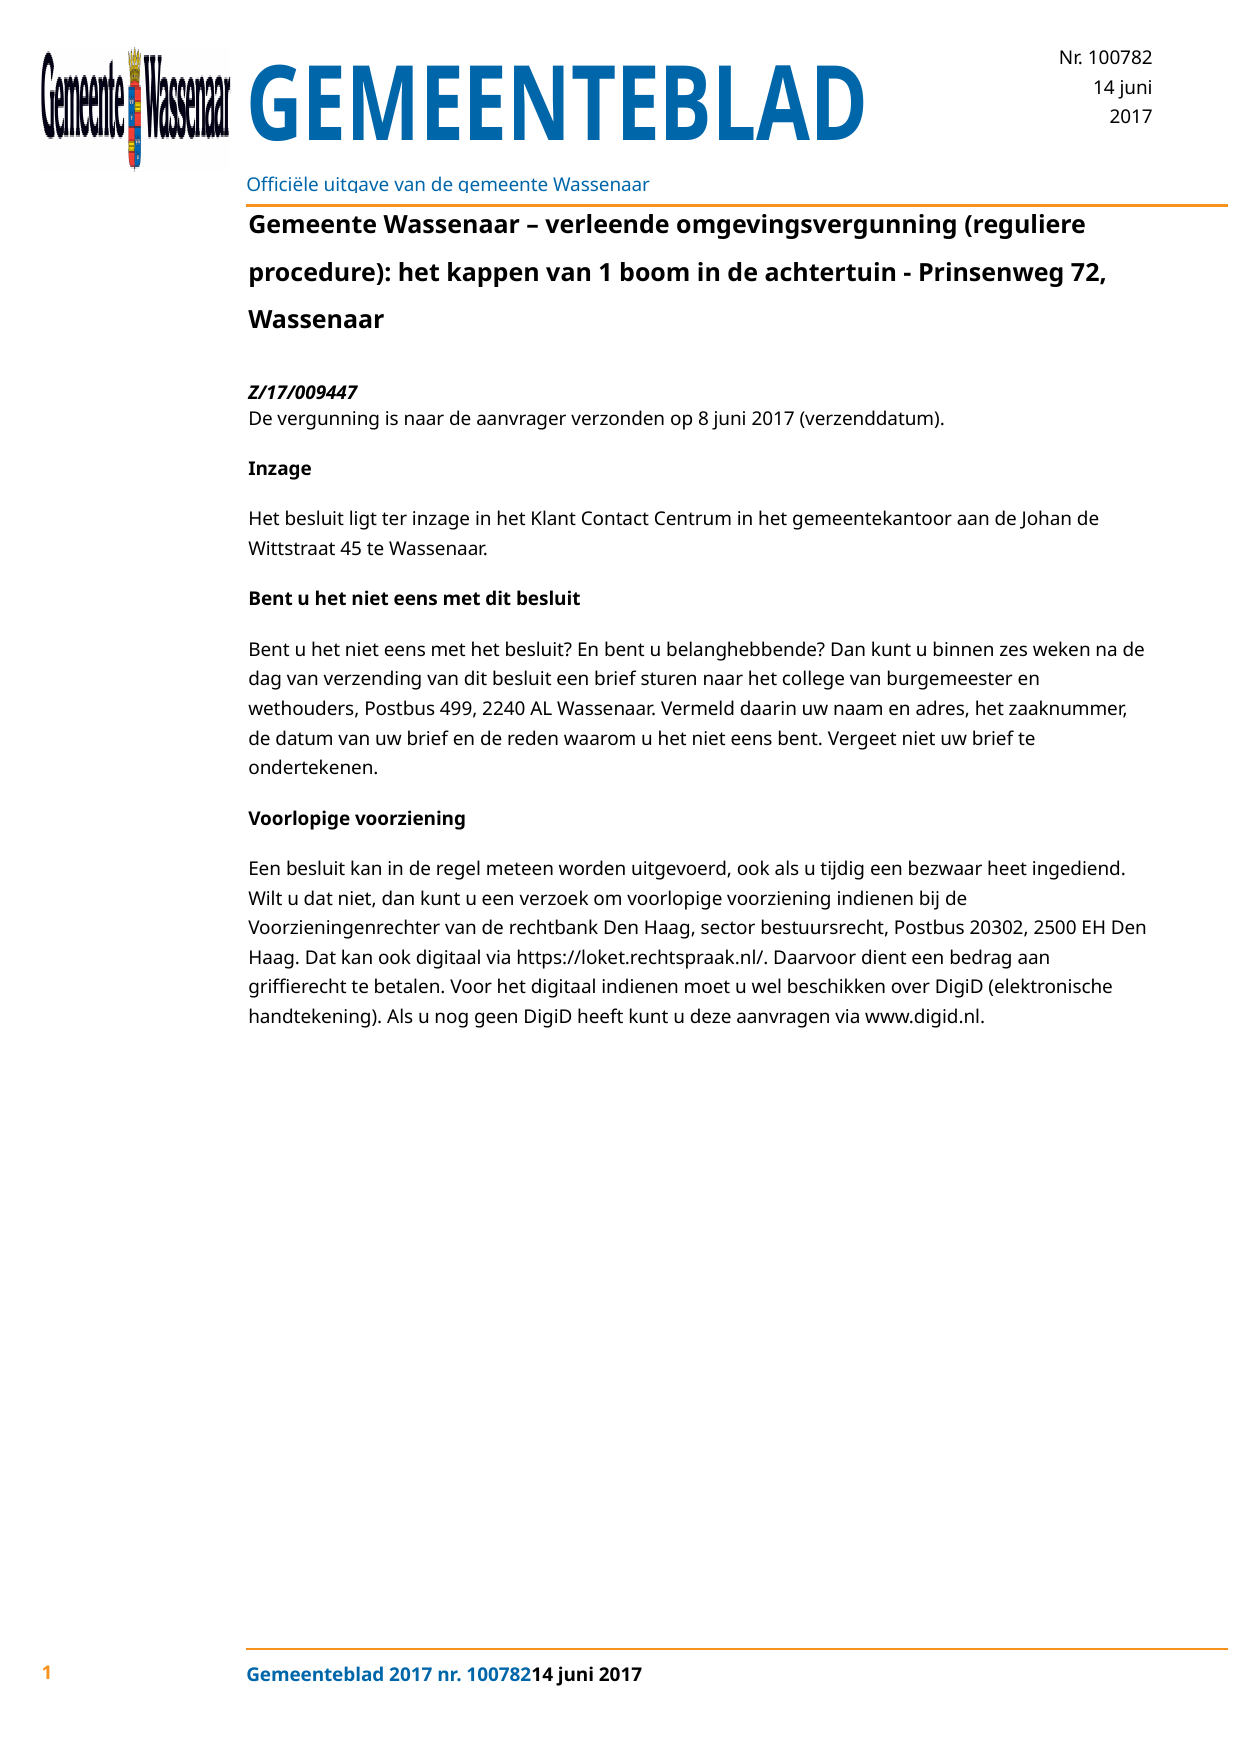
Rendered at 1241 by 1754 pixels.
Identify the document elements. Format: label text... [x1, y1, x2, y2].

text Inzage [248, 455, 1152, 481]
text Bent u het niet eens met dit besluit [248, 586, 1152, 611]
text Gemeente Wassenaar – verleende omgevingsvergunning (reguliere procedure): het kappen van 1 boom in de achtertuin - Prinsenweg 72, Wassenaar [248, 207, 1152, 336]
text Voorlopige voorziening [248, 805, 1152, 831]
text De vergunning is naar de aanvrager verzonden op 8 juni 2017 (verzenddatum). [248, 405, 1152, 431]
text Bent u het niet eens met het besluit? En bent u belanghebbende? Dan kunt u binnen zes weken na de dag van verzending van dit besluit een brief sturen naar het college van burgemeester en wethouders, Postbus 499, 2240 AL Wassenaar. Vermeld daarin uw naam en adres, het zaaknummer, de datum van uw brief en de reden waarom u het niet eens bent. Vergeet niet uw brief te ondertekenen. [248, 636, 1152, 780]
text Het besluit ligt ter inzage in het Klant Contact Centrum in het gemeentekantoor aan de Johan de Wittstraat 45 te Wassenaar. [248, 506, 1152, 561]
text Een besluit kan in de regel meteen worden uitgevoerd, ook als u tijdig een bezwaar heet ingediend. Wilt u dat niet, dan kunt u een verzoek om voorlopige voorziening indienen bij de Voorzieningenrechter van de rechtbank Den Haag, sector bestuursrecht, Postbus 20302, 2500 EH Den Haag. Dat kan ook digitaal via https://loket.rechtspraak.nl/. Daarvoor dient een bedrag aan griffierecht te betalen. Voor het digitaal indienen moet u wel beschikken over DigiD (elektronische handtekening). Als u nog geen DigiD heeft kunt u deze aanvragen via www.digid.nl. [248, 855, 1152, 1029]
picture [41, 47, 231, 172]
text Z/17/009447 [248, 379, 1152, 405]
